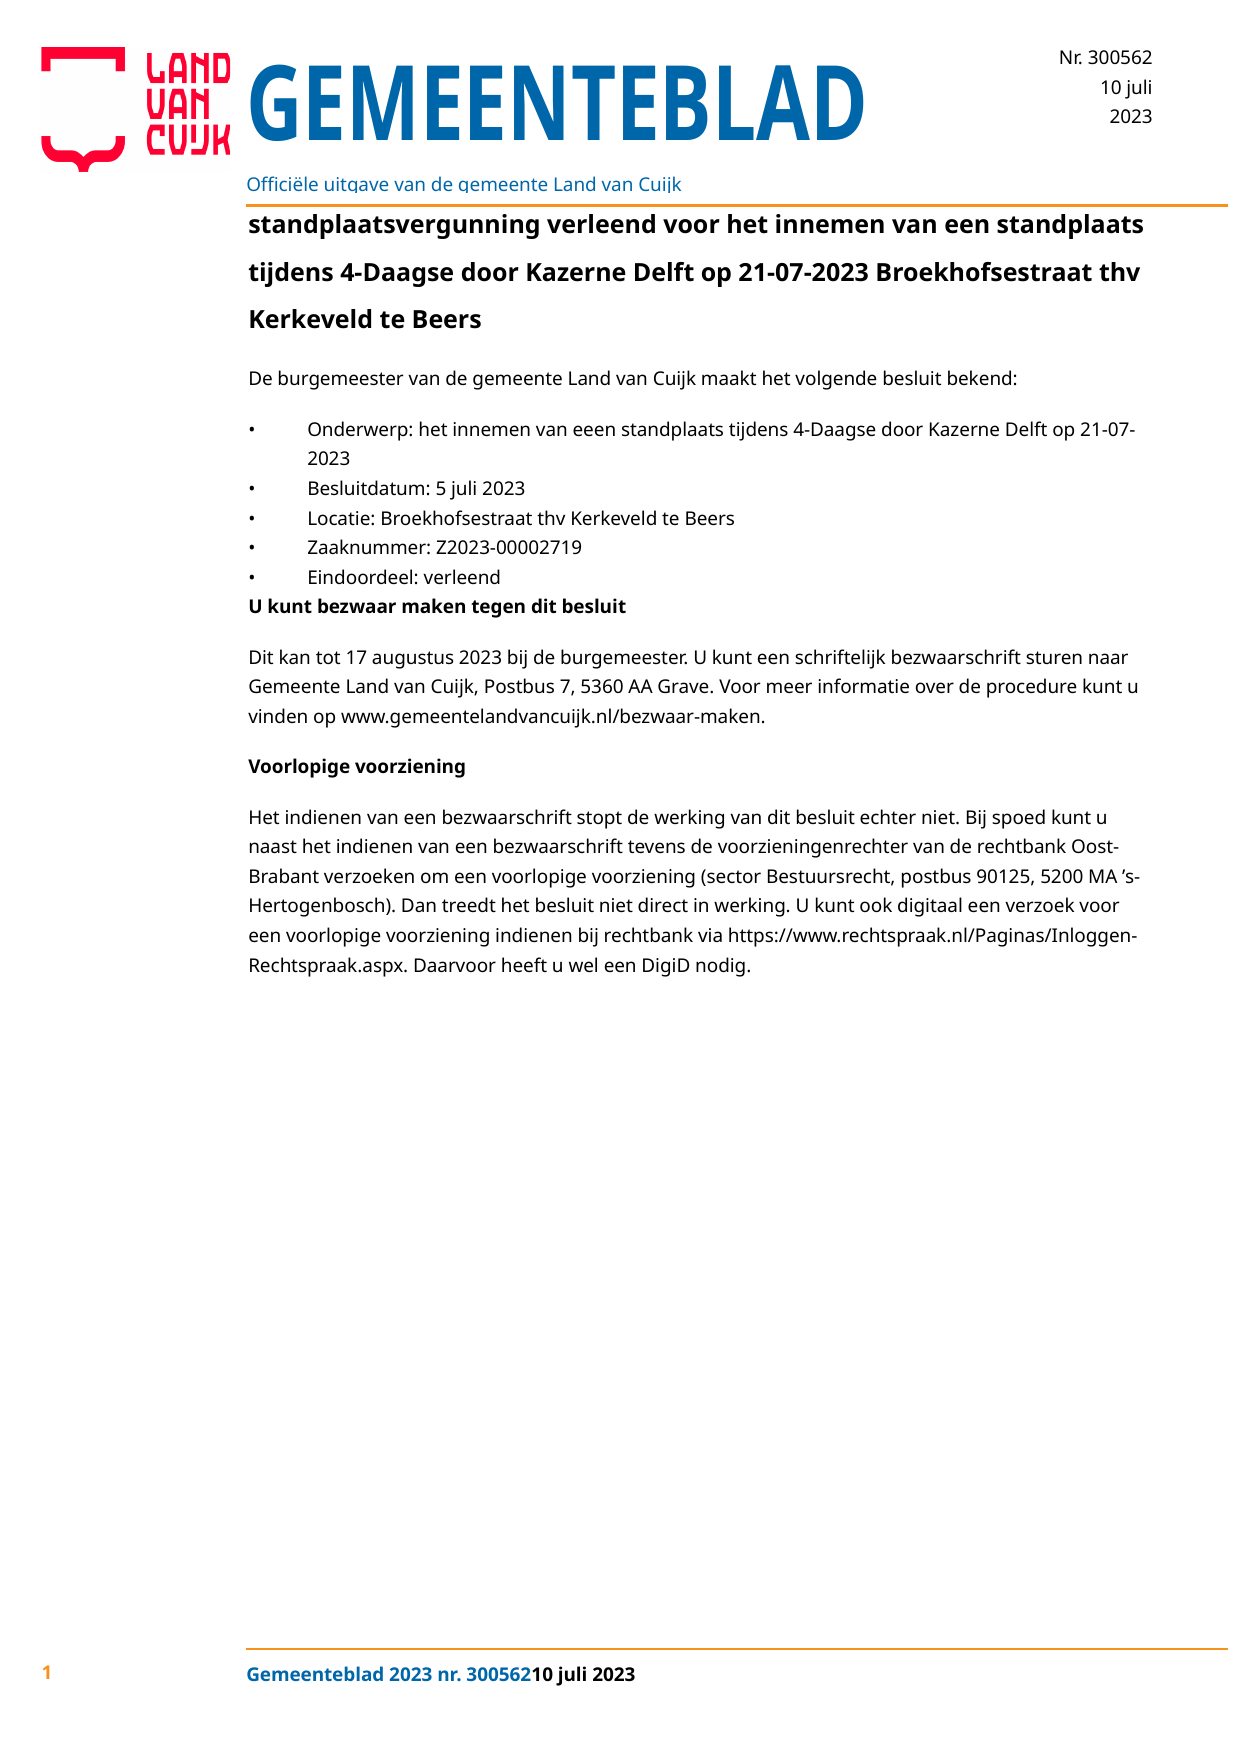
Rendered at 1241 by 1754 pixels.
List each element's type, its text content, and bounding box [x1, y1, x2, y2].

list Besluitdatum: 5 juli 2023 [248, 475, 1152, 501]
list Onderwerp: het innemen van eeen standplaats tijdens 4-Daagse door Kazerne Delft op 21-07-2023 [248, 416, 1152, 471]
text standplaatsvergunning verleend voor het innemen van een standplaats tijdens 4-Daagse door Kazerne Delft op 21-07-2023 Broekhofsestraat thv Kerkeveld te Beers [248, 207, 1152, 336]
text Voorlopige voorziening [248, 753, 1152, 779]
text Het indienen van een bezwaarschrift stopt de werking van dit besluit echter niet. Bij spoed kunt u naast het indienen van een bezwaarschrift tevens de voorzieningenrechter van de rechtbank Oost-Brabant verzoeken om een voorlopige voorziening (sector Bestuursrecht, postbus 90125, 5200 MA ’s-Hertogenbosch). Dan treedt het besluit niet direct in werking. U kunt ook digitaal een verzoek voor een voorlopige voorziening indienen bij rechtbank via https://www.rechtspraak.nl/Paginas/Inloggen-Rechtspraak.aspx. Daarvoor heeft u wel een DigiD nodig. [248, 804, 1152, 977]
list Locatie: Broekhofsestraat thv Kerkeveld te Beers [248, 505, 1152, 530]
text De burgemeester van de gemeente Land van Cuijk maakt het volgende besluit bekend: [248, 366, 1152, 391]
picture [41, 47, 231, 172]
text U kunt bezwaar maken tegen dit besluit [248, 593, 1152, 619]
list Zaaknummer: Z2023-00002719 [248, 534, 1152, 560]
list Eindoordeel: verleend [248, 564, 1152, 589]
text Dit kan tot 17 augustus 2023 bij de burgemeester. U kunt een schriftelijk bezwaarschrift sturen naar Gemeente Land van Cuijk, Postbus 7, 5360 AA Grave. Voor meer informatie over de procedure kunt u vinden op www.gemeentelandvancuijk.nl/bezwaar-maken. [248, 644, 1152, 729]
